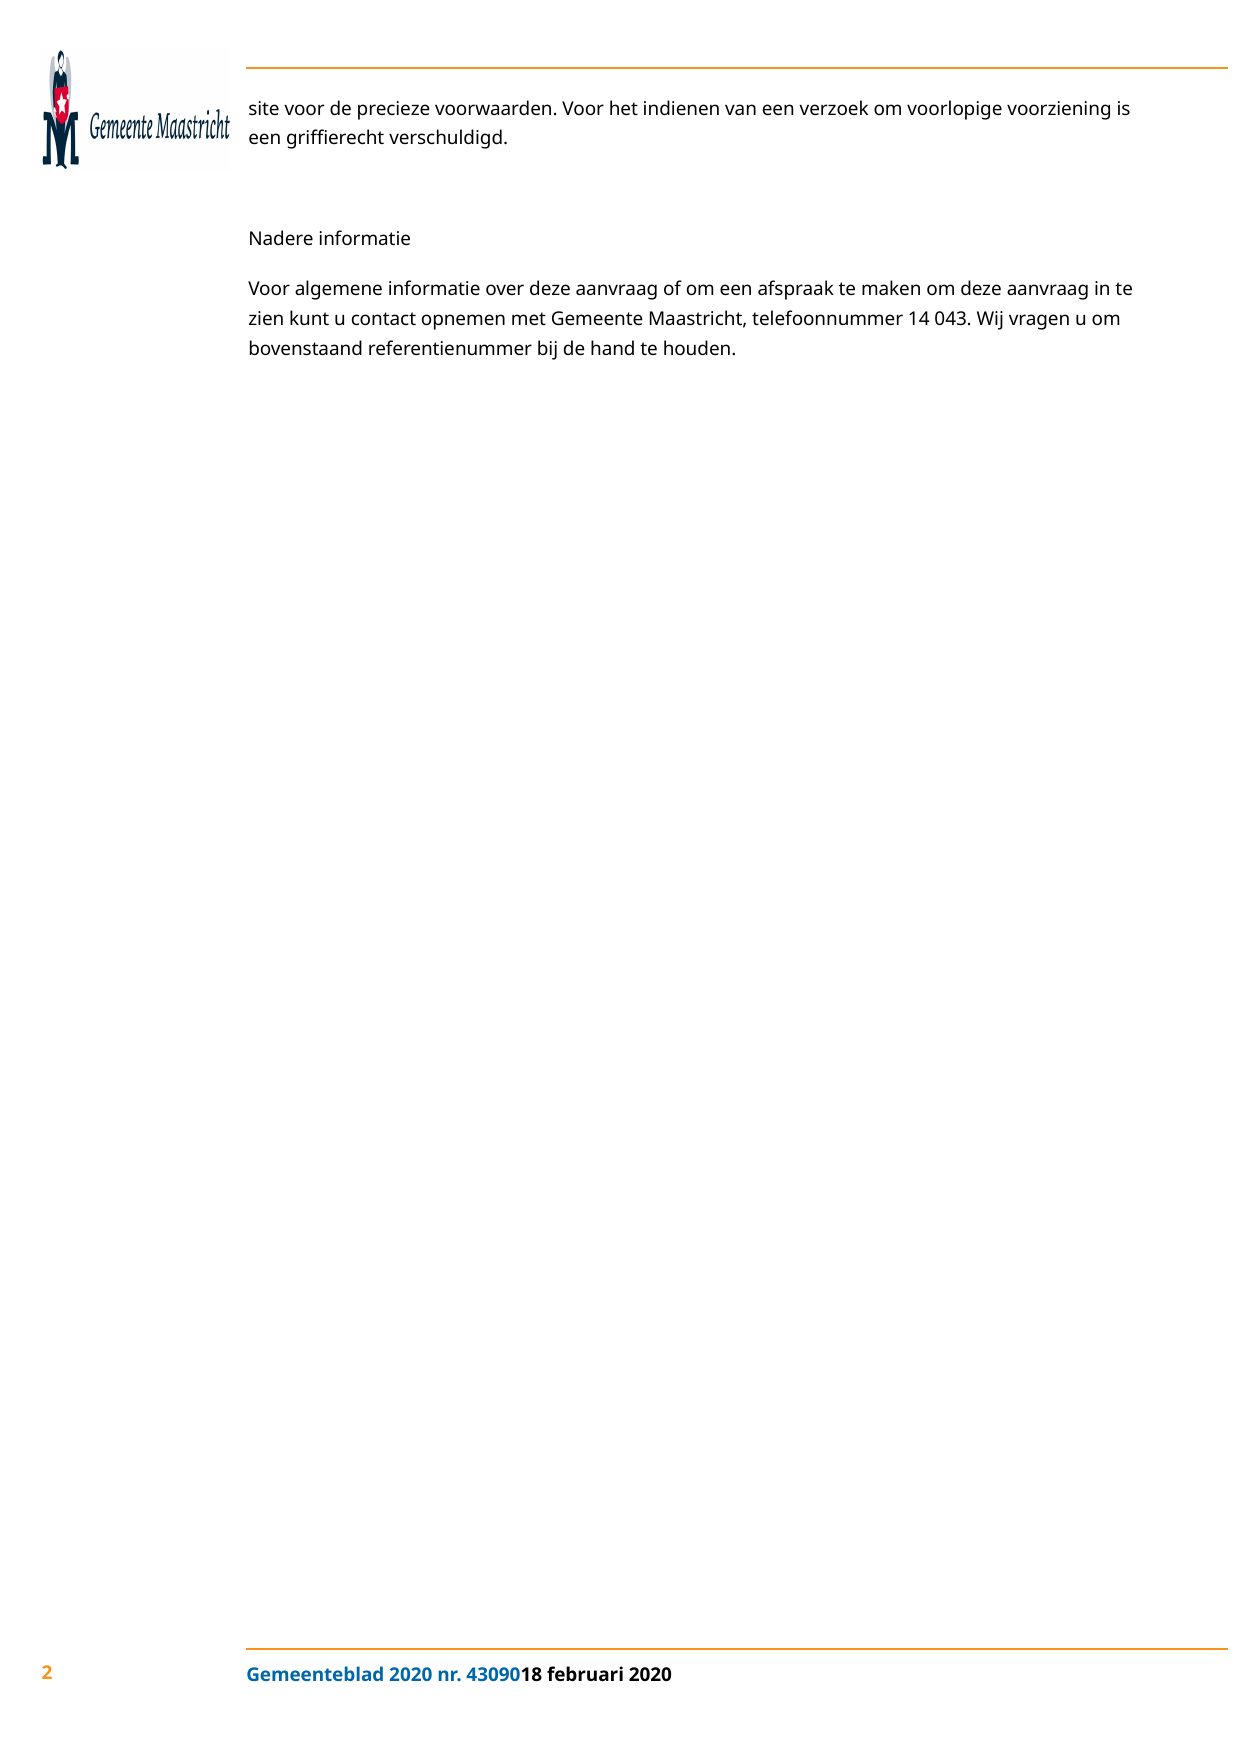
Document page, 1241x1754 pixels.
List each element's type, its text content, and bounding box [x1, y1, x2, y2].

text Nadere informatie [248, 225, 1152, 251]
picture [41, 47, 231, 172]
text Voor algemene informatie over deze aanvraag of om een afspraak te maken om deze aanvraag in te zien kunt u contact opnemen met Gemeente Maastricht, telefoonnummer 14 043. Wij vragen u om bovenstaand referentienummer bij de hand te houden. [248, 276, 1152, 361]
text site voor de precieze voorwaarden. Voor het indienen van een verzoek om voorlopige voorziening is een griffierecht verschuldigd. [248, 95, 1152, 150]
